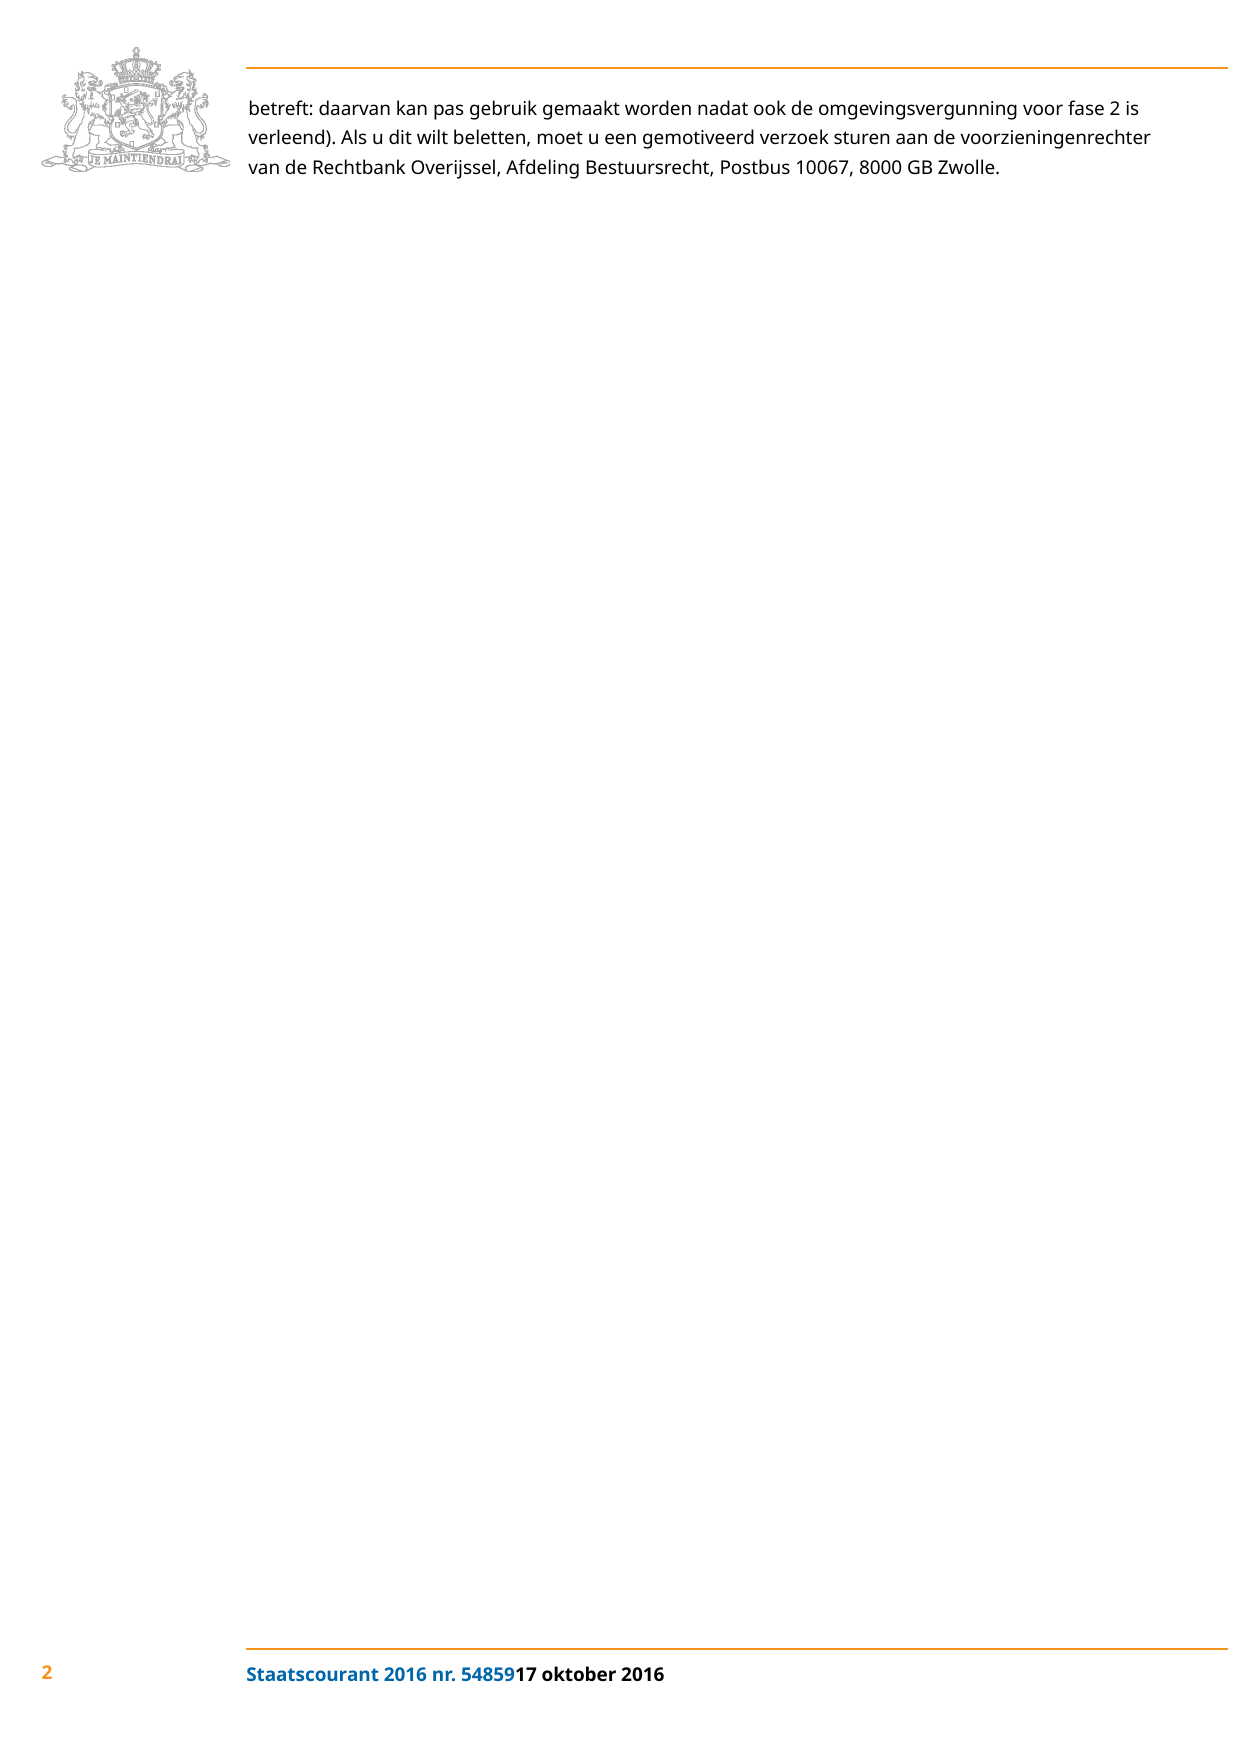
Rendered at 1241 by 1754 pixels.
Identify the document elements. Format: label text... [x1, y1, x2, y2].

picture [41, 47, 231, 172]
text betreft: daarvan kan pas gebruik gemaakt worden nadat ook de omgevingsvergunning voor fase 2 is verleend). Als u dit wilt beletten, moet u een gemotiveerd verzoek sturen aan de voorzieningenrechter van de Rechtbank Overijssel, Afdeling Bestuursrecht, Postbus 10067, 8000 GB Zwolle. [248, 95, 1152, 180]
